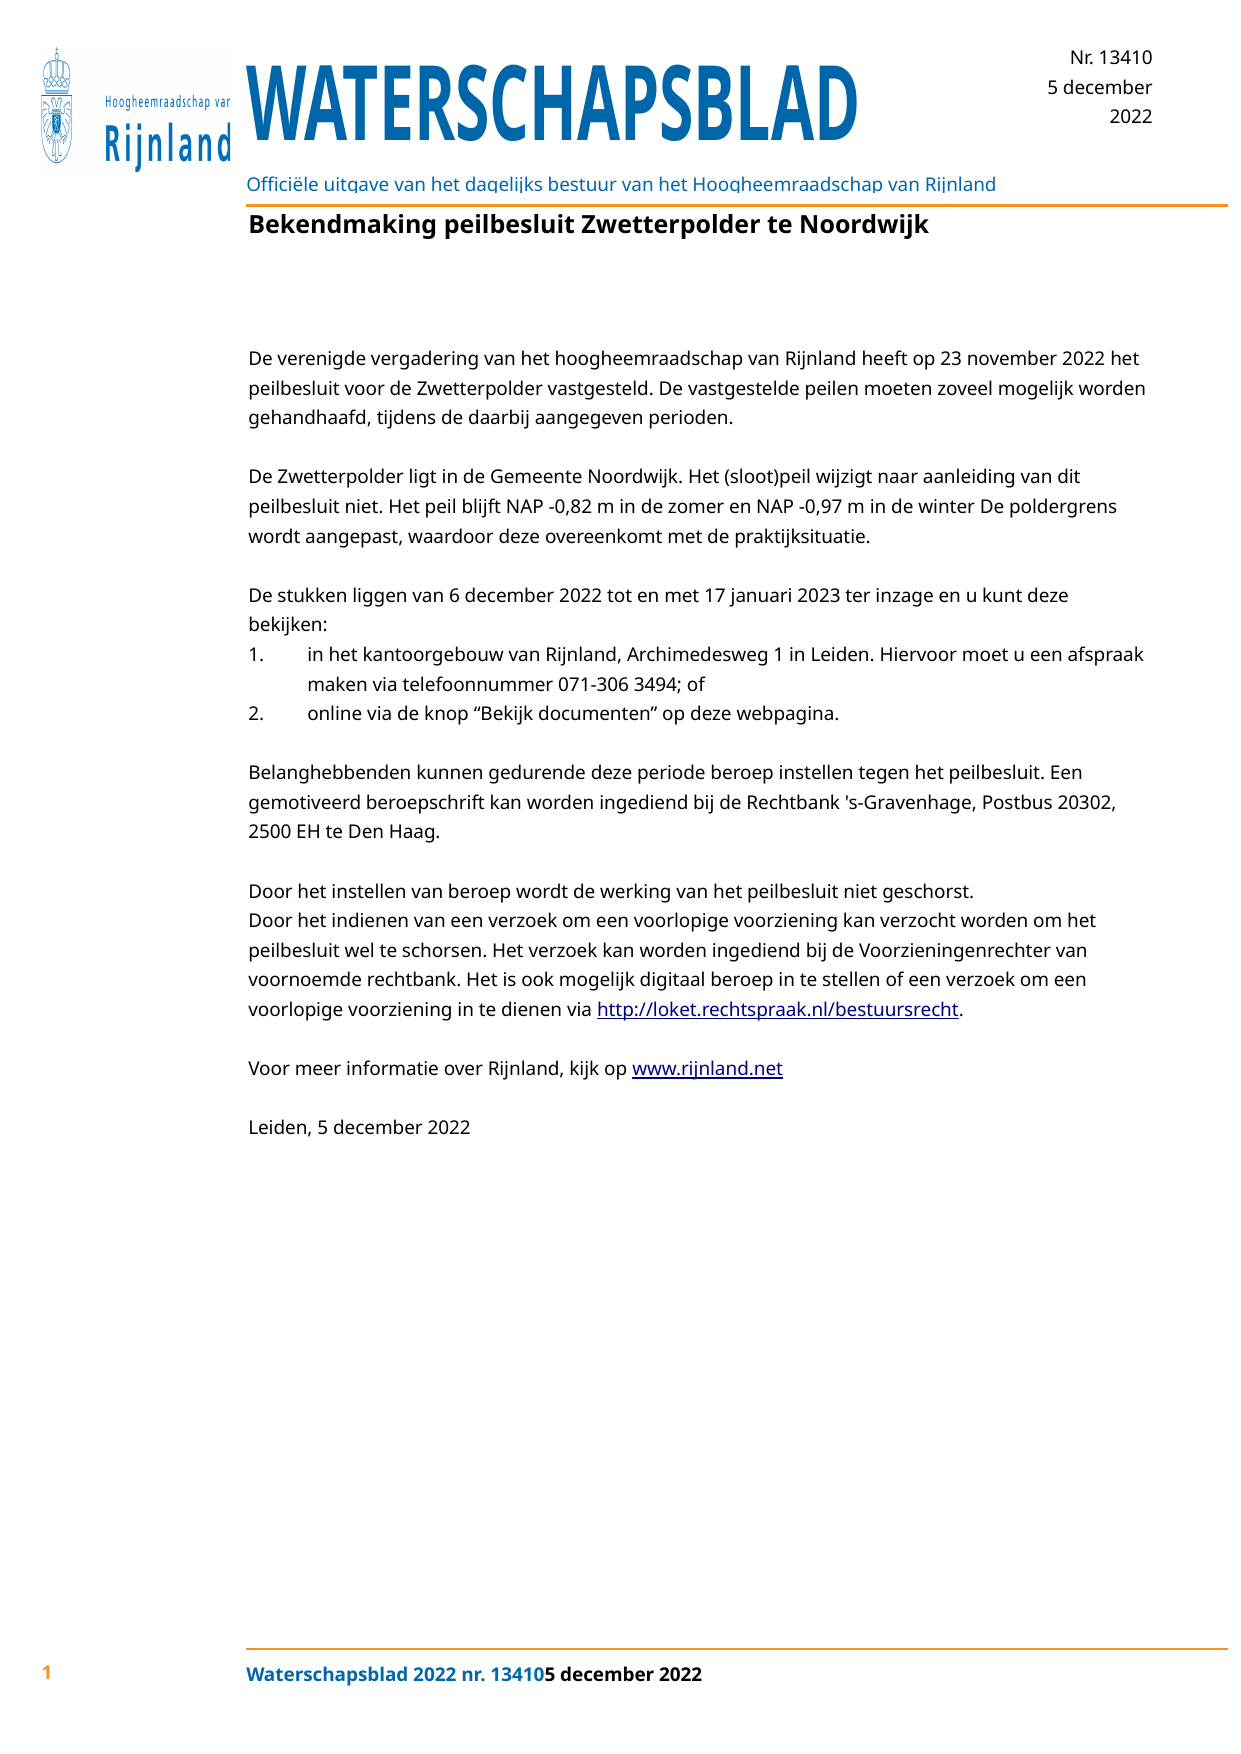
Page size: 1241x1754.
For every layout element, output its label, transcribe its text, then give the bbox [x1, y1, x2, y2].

text De verenigde vergadering van het hoogheemraadschap van Rijnland heeft op 23 november 2022 het peilbesluit voor de Zwetterpolder vastgesteld. De vastgestelde peilen moeten zoveel mogelijk worden gehandhaafd, tijdens de daarbij aangegeven perioden. [248, 345, 1152, 430]
picture [41, 47, 231, 172]
text Door het indienen van een verzoek om een voorlopige voorziening kan verzocht worden om het peilbesluit wel te schorsen. Het verzoek kan worden ingediend bij de Voorzieningenrechter van voornoemde rechtbank. Het is ook mogelijk digitaal beroep in te stellen of een verzoek om een voorlopige voorziening in te dienen via http://loket.rechtspraak.nl/bestuursrecht. [248, 907, 1152, 1022]
text Bekendmaking peilbesluit Zwetterpolder te Noordwijk [248, 207, 1152, 241]
text Belanghebbenden kunnen gedurende deze periode beroep instellen tegen het peilbesluit. Een gemotiveerd beroepschrift kan worden ingediend bij de Rechtbank 's-Gravenhage, Postbus 20302, 2500 EH te Den Haag. [248, 759, 1152, 844]
text De stukken liggen van 6 december 2022 tot en met 17 januari 2023 ter inzage en u kunt deze bekijken: [248, 582, 1152, 637]
list online via de knop “Bekijk documenten” op deze webpagina. [248, 700, 1152, 726]
text De Zwetterpolder ligt in de Gemeente Noordwijk. Het (sloot)peil wijzigt naar aanleiding van dit peilbesluit niet. Het peil blijft NAP -0,82 m in de zomer en NAP -0,97 m in de winter De poldergrens wordt aangepast, waardoor deze overeenkomt met de praktijksituatie. [248, 464, 1152, 548]
text Door het instellen van beroep wordt de werking van het peilbesluit niet geschorst. [248, 878, 1152, 903]
text Leiden, 5 december 2022 [248, 1114, 1152, 1140]
list in het kantoorgebouw van Rijnland, Archimedesweg 1 in Leiden. Hiervoor moet u een afspraak maken via telefoonnummer 071-306 3494; of [248, 641, 1152, 696]
text Voor meer informatie over Rijnland, kijk op www.rijnland.net [248, 1055, 1152, 1081]
